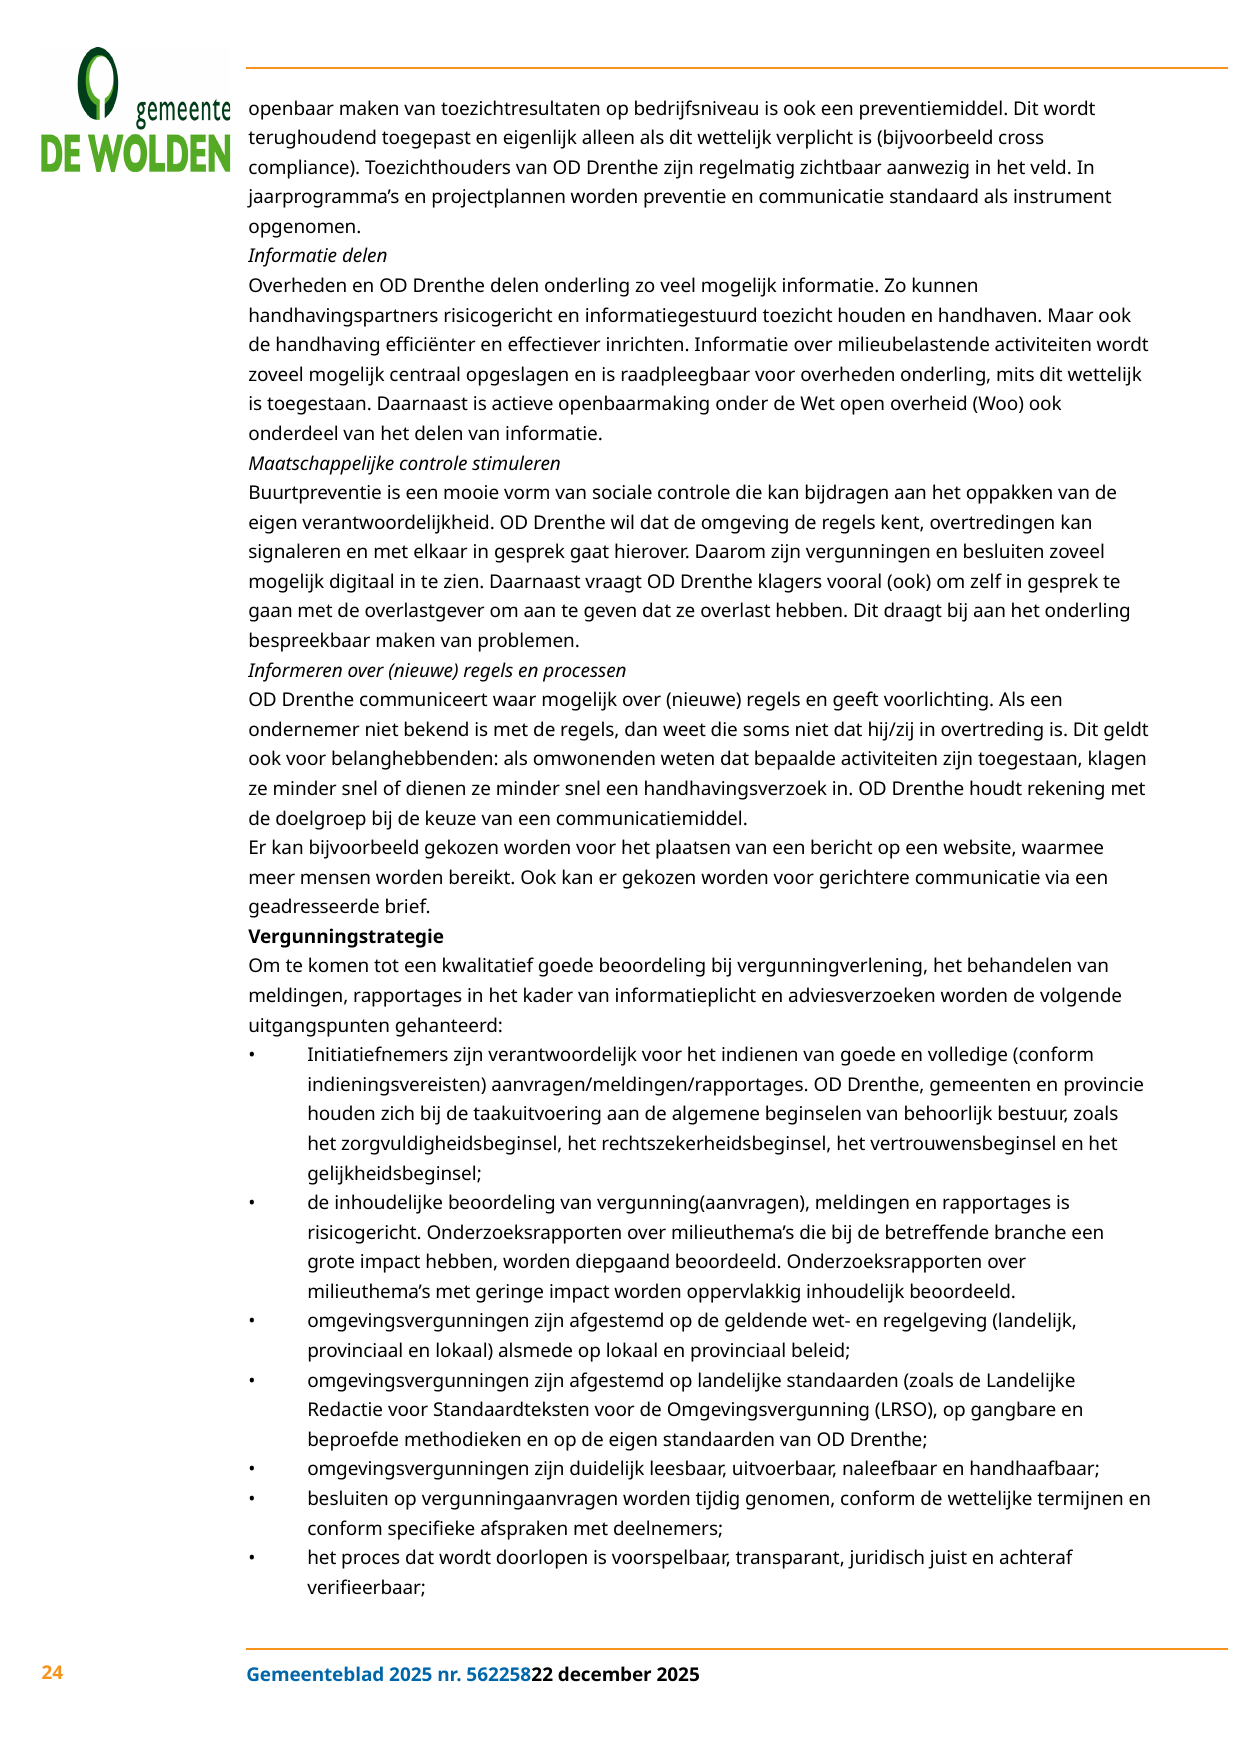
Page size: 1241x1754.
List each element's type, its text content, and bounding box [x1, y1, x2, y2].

picture [41, 47, 231, 172]
list het proces dat wordt doorlopen is voorspelbaar, transparant, juridisch juist en achteraf verifieerbaar; [248, 1544, 1152, 1600]
text Buurtpreventie is een mooie vorm van sociale controle die kan bijdragen aan het oppakken van de eigen verantwoordelijkheid. OD Drenthe wil dat de omgeving de regels kent, overtredingen kan signaleren en met elkaar in gesprek gaat hierover. Daarom zijn vergunningen en besluiten zoveel mogelijk digitaal in te zien. Daarnaast vraagt OD Drenthe klagers vooral (ook) om zelf in gesprek te gaan met de overlastgever om aan te geven dat ze overlast hebben. Dit draagt bij aan het onderling bespreekbaar maken van problemen. [248, 479, 1152, 653]
text openbaar maken van toezichtresultaten op bedrijfsniveau is ook een preventiemiddel. Dit wordt terughoudend toegepast en eigenlijk alleen als dit wettelijk verplicht is (bijvoorbeeld cross compliance). Toezichthouders van OD Drenthe zijn regelmatig zichtbaar aanwezig in het veld. In jaarprogramma’s en projectplannen worden preventie en communicatie standaard als instrument opgenomen. [248, 95, 1152, 239]
text Maatschappelijke controle stimuleren [248, 450, 1152, 476]
text Vergunningstrategie [248, 923, 1152, 949]
list omgevingsvergunningen zijn afgestemd op de geldende wet- en regelgeving (landelijk, provinciaal en lokaal) alsmede op lokaal en provinciaal beleid; [248, 1308, 1152, 1363]
text Informeren over (nieuwe) regels en processen [248, 657, 1152, 683]
text OD Drenthe communiceert waar mogelijk over (nieuwe) regels en geeft voorlichting. Als een ondernemer niet bekend is met de regels, dan weet die soms niet dat hij/zij in overtreding is. Dit geldt ook voor belanghebbenden: als omwonenden weten dat bepaalde activiteiten zijn toegestaan, klagen ze minder snel of dienen ze minder snel een handhavingsverzoek in. OD Drenthe houdt rekening met de doelgroep bij de keuze van een communicatiemiddel. [248, 686, 1152, 831]
list de inhoudelijke beoordeling van vergunning(aanvragen), meldingen en rapportages is risicogericht. Onderzoeksrapporten over milieuthema’s die bij de betreffende branche een grote impact hebben, worden diepgaand beoordeeld. Onderzoeksrapporten over milieuthema’s met geringe impact worden oppervlakkig inhoudelijk beoordeeld. [248, 1189, 1152, 1304]
text Informatie delen [248, 243, 1152, 268]
list omgevingsvergunningen zijn duidelijk leesbaar, uitvoerbaar, naleefbaar en handhaafbaar; [248, 1456, 1152, 1481]
text Overheden en OD Drenthe delen onderling zo veel mogelijk informatie. Zo kunnen handhavingspartners risicogericht en informatiegestuurd toezicht houden en handhaven. Maar ook de handhaving efficiënter en effectiever inrichten. Informatie over milieubelastende activiteiten wordt zoveel mogelijk centraal opgeslagen en is raadpleegbaar voor overheden onderling, mits dit wettelijk is toegestaan. Daarnaast is actieve openbaarmaking onder de Wet open overheid (Woo) ook onderdeel van het delen van informatie. [248, 272, 1152, 446]
list besluiten op vergunningaanvragen worden tijdig genomen, conform de wettelijke termijnen en conform specifieke afspraken met deelnemers; [248, 1485, 1152, 1541]
list Initiatiefnemers zijn verantwoordelijk voor het indienen van goede en volledige (conform indieningsvereisten) aanvragen/meldingen/rapportages. OD Drenthe, gemeenten en provincie houden zich bij de taakuitvoering aan de algemene beginselen van behoorlijk bestuur, zoals het zorgvuldigheidsbeginsel, het rechtszekerheidsbeginsel, het vertrouwensbeginsel en het gelijkheidsbeginsel; [248, 1041, 1152, 1186]
text Er kan bijvoorbeeld gekozen worden voor het plaatsen van een bericht op een website, waarmee meer mensen worden bereikt. Ook kan er gekozen worden voor gerichtere communicatie via een geadresseerde brief. [248, 834, 1152, 919]
text Om te komen tot een kwalitatief goede beoordeling bij vergunningverlening, het behandelen van meldingen, rapportages in het kader van informatieplicht en adviesverzoeken worden de volgende uitgangspunten gehanteerd: [248, 953, 1152, 1038]
list omgevingsvergunningen zijn afgestemd op landelijke standaarden (zoals de Landelijke Redactie voor Standaardteksten voor de Omgevingsvergunning (LRSO), op gangbare en beproefde methodieken en op de eigen standaarden van OD Drenthe; [248, 1367, 1152, 1452]
